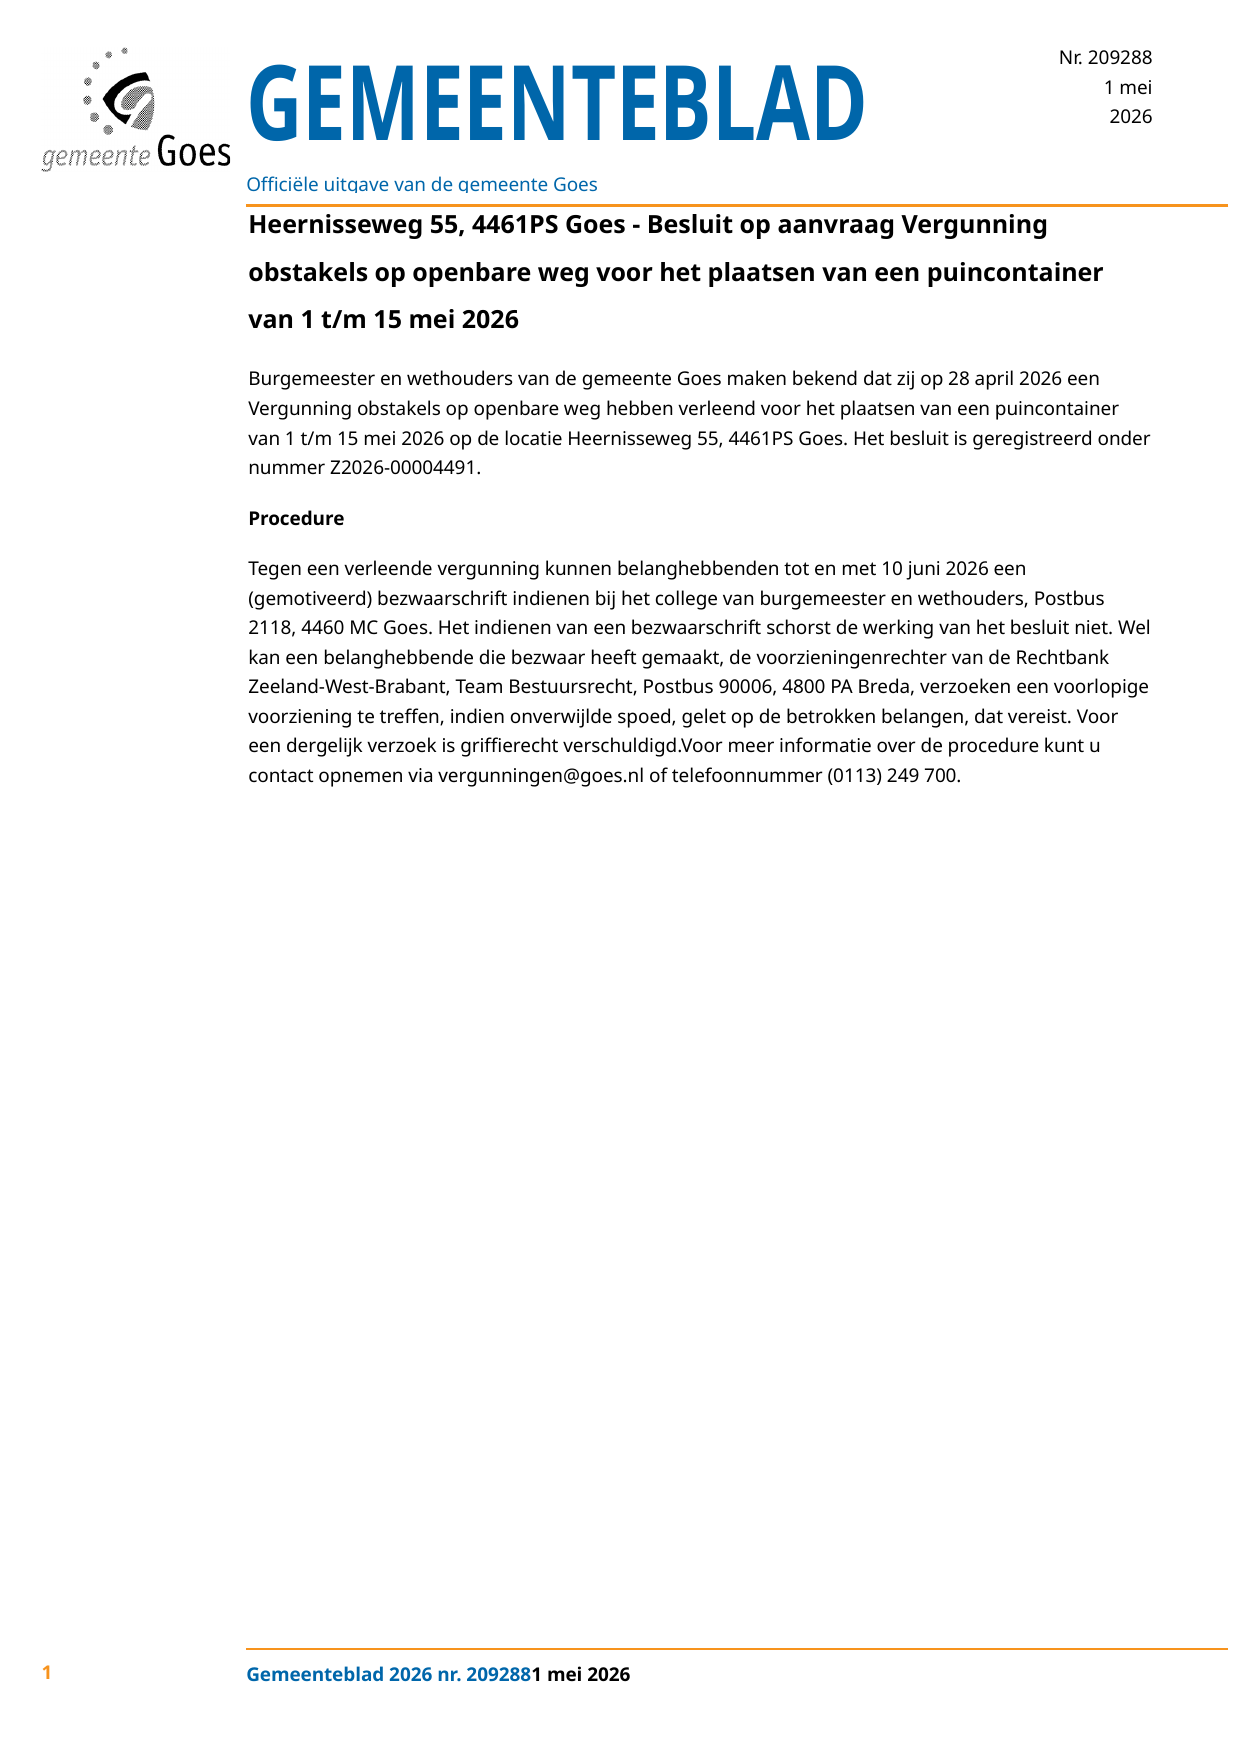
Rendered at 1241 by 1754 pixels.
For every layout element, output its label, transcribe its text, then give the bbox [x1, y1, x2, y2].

text Heernisseweg 55, 4461PS Goes - Besluit op aanvraag Vergunning obstakels op openbare weg voor het plaatsen van een puincontainer van 1 t/m 15 mei 2026 [248, 207, 1152, 336]
picture [41, 47, 231, 172]
text Tegen een verleende vergunning kunnen belanghebbenden tot en met 10 juni 2026 een (gemotiveerd) bezwaarschrift indienen bij het college van burgemeester en wethouders, Postbus 2118, 4460 MC Goes. Het indienen van een bezwaarschrift schorst de werking van het besluit niet. Wel kan een belanghebbende die bezwaar heeft gemaakt, de voorzieningenrechter van de Rechtbank Zeeland-West-Brabant, Team Bestuursrecht, Postbus 90006, 4800 PA Breda, verzoeken een voorlopige voorziening te treffen, indien onverwijlde spoed, gelet op de betrokken belangen, dat vereist. Voor een dergelijk verzoek is griffierecht verschuldigd.Voor meer informatie over de procedure kunt u contact opnemen via vergunningen@goes.nl of telefoonnummer (0113) 249 700. [248, 555, 1152, 788]
text Burgemeester en wethouders van de gemeente Goes maken bekend dat zij op 28 april 2026 een Vergunning obstakels op openbare weg hebben verleend voor het plaatsen van een puincontainer van 1 t/m 15 mei 2026 op de locatie Heernisseweg 55, 4461PS Goes. Het besluit is geregistreerd onder nummer Z2026-00004491. [248, 366, 1152, 480]
text Procedure [248, 505, 1152, 530]
